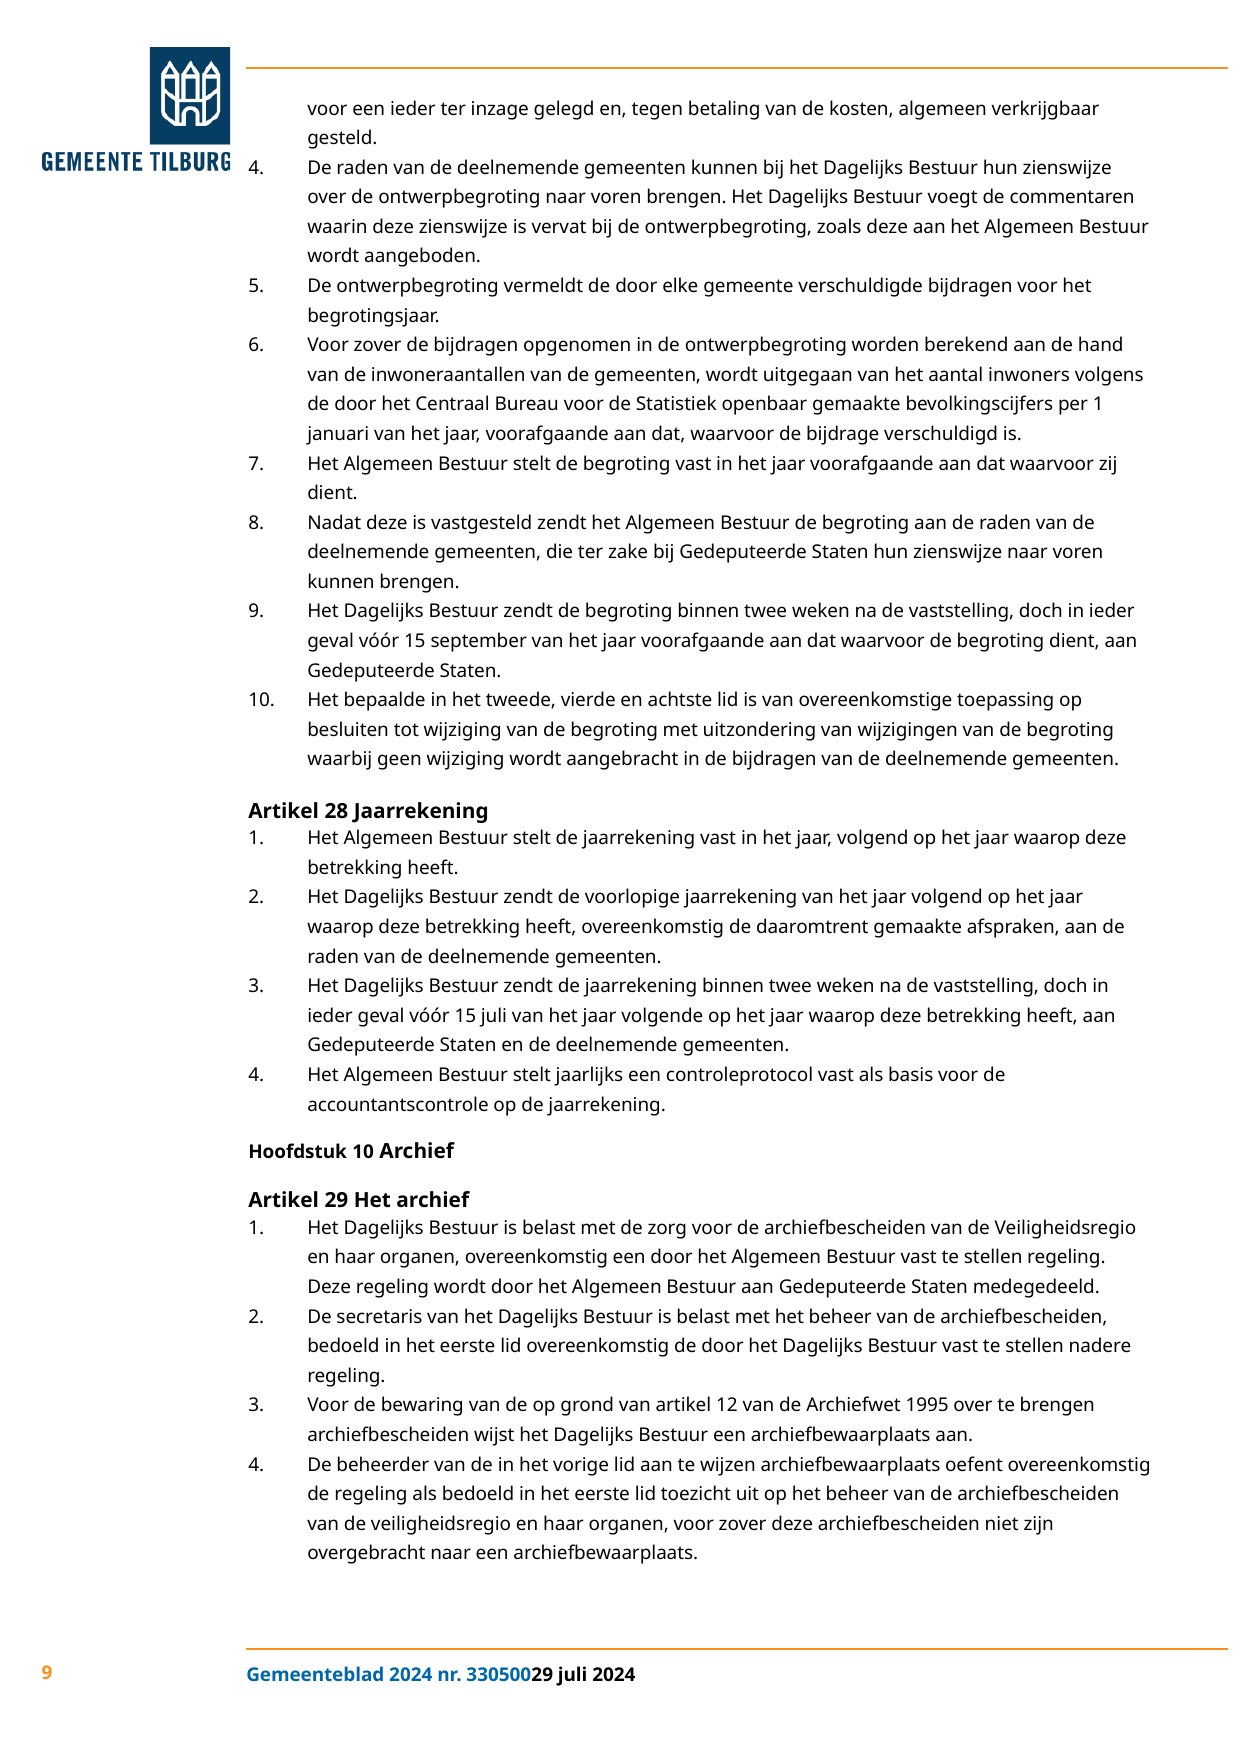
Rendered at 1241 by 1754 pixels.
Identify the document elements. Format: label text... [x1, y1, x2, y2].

list Het Algemeen Bestuur stelt de jaarrekening vast in het jaar, volgend op het jaar waarop deze betrekking heeft. [248, 824, 1152, 880]
list Het Algemeen Bestuur stelt de begroting vast in het jaar voorafgaande aan dat waarvoor zij dient. [248, 450, 1152, 505]
list De raden van de deelnemende gemeenten kunnen bij het Dagelijks Bestuur hun zienswijze over de ontwerpbegroting naar voren brengen. Het Dagelijks Bestuur voegt de commentaren waarin deze zienswijze is vervat bij de ontwerpbegroting, zoals deze aan het Algemeen Bestuur wordt aangeboden. [248, 154, 1152, 268]
list voor een ieder ter inzage gelegd en, tegen betaling van de kosten, algemeen verkrijgbaar gesteld. [248, 95, 1152, 150]
list De secretaris van het Dagelijks Bestuur is belast met het beheer van de archiefbescheiden, bedoeld in het eerste lid overeenkomstig de door het Dagelijks Bestuur vast te stellen nadere regeling. [248, 1303, 1152, 1388]
list Het Dagelijks Bestuur is belast met de zorg voor de archiefbescheiden van de Veiligheidsregio en haar organen, overeenkomstig een door het Algemeen Bestuur vast te stellen regeling. Deze regeling wordt door het Algemeen Bestuur aan Gedeputeerde Staten medegedeeld. [248, 1214, 1152, 1299]
list Het bepaalde in het tweede, vierde en achtste lid is van overeenkomstige toepassing op besluiten tot wijziging van de begroting met uitzondering van wijzigingen van de begroting waarbij geen wijziging wordt aangebracht in de bijdragen van de deelnemende gemeenten. [248, 686, 1152, 771]
list De ontwerpbegroting vermeldt de door elke gemeente verschuldigde bijdragen voor het begrotingsjaar. [248, 272, 1152, 328]
text Artikel 29 Het archief [248, 1186, 1152, 1214]
text Hoofdstuk 10 Archief [248, 1136, 1152, 1165]
list Het Dagelijks Bestuur zendt de voorlopige jaarrekening van het jaar volgend op het jaar waarop deze betrekking heeft, overeenkomstig de daaromtrent gemaakte afspraken, aan de raden van de deelnemende gemeenten. [248, 884, 1152, 968]
list Het Dagelijks Bestuur zendt de jaarrekening binnen twee weken na de vaststelling, doch in ieder geval vóór 15 juli van het jaar volgende op het jaar waarop deze betrekking heeft, aan Gedeputeerde Staten en de deelnemende gemeenten. [248, 972, 1152, 1057]
list De beheerder van de in het vorige lid aan te wijzen archiefbewaarplaats oefent overeenkomstig de regeling als bedoeld in het eerste lid toezicht uit op het beheer van de archiefbescheiden van de veiligheidsregio en haar organen, voor zover deze archiefbescheiden niet zijn overgebracht naar een archiefbewaarplaats. [248, 1451, 1152, 1565]
text Artikel 28 Jaarrekening [248, 796, 1152, 824]
list Het Algemeen Bestuur stelt jaarlijks een controleprotocol vast als basis voor de accountantscontrole op de jaarrekening. [248, 1061, 1152, 1116]
picture [41, 47, 231, 172]
list Nadat deze is vastgesteld zendt het Algemeen Bestuur de begroting aan de raden van de deelnemende gemeenten, die ter zake bij Gedeputeerde Staten hun zienswijze naar voren kunnen brengen. [248, 509, 1152, 594]
list Voor de bewaring van de op grond van artikel 12 van de Archiefwet 1995 over te brengen archiefbescheiden wijst het Dagelijks Bestuur een archiefbewaarplaats aan. [248, 1392, 1152, 1447]
list Voor zover de bijdragen opgenomen in de ontwerpbegroting worden berekend aan de hand van de inwoneraantallen van de gemeenten, wordt uitgegaan van het aantal inwoners volgens de door het Centraal Bureau voor de Statistiek openbaar gemaakte bevolkingscijfers per 1 januari van het jaar, voorafgaande aan dat, waarvoor de bijdrage verschuldigd is. [248, 331, 1152, 446]
list Het Dagelijks Bestuur zendt de begroting binnen twee weken na de vaststelling, doch in ieder geval vóór 15 september van het jaar voorafgaande aan dat waarvoor de begroting dient, aan Gedeputeerde Staten. [248, 598, 1152, 683]
